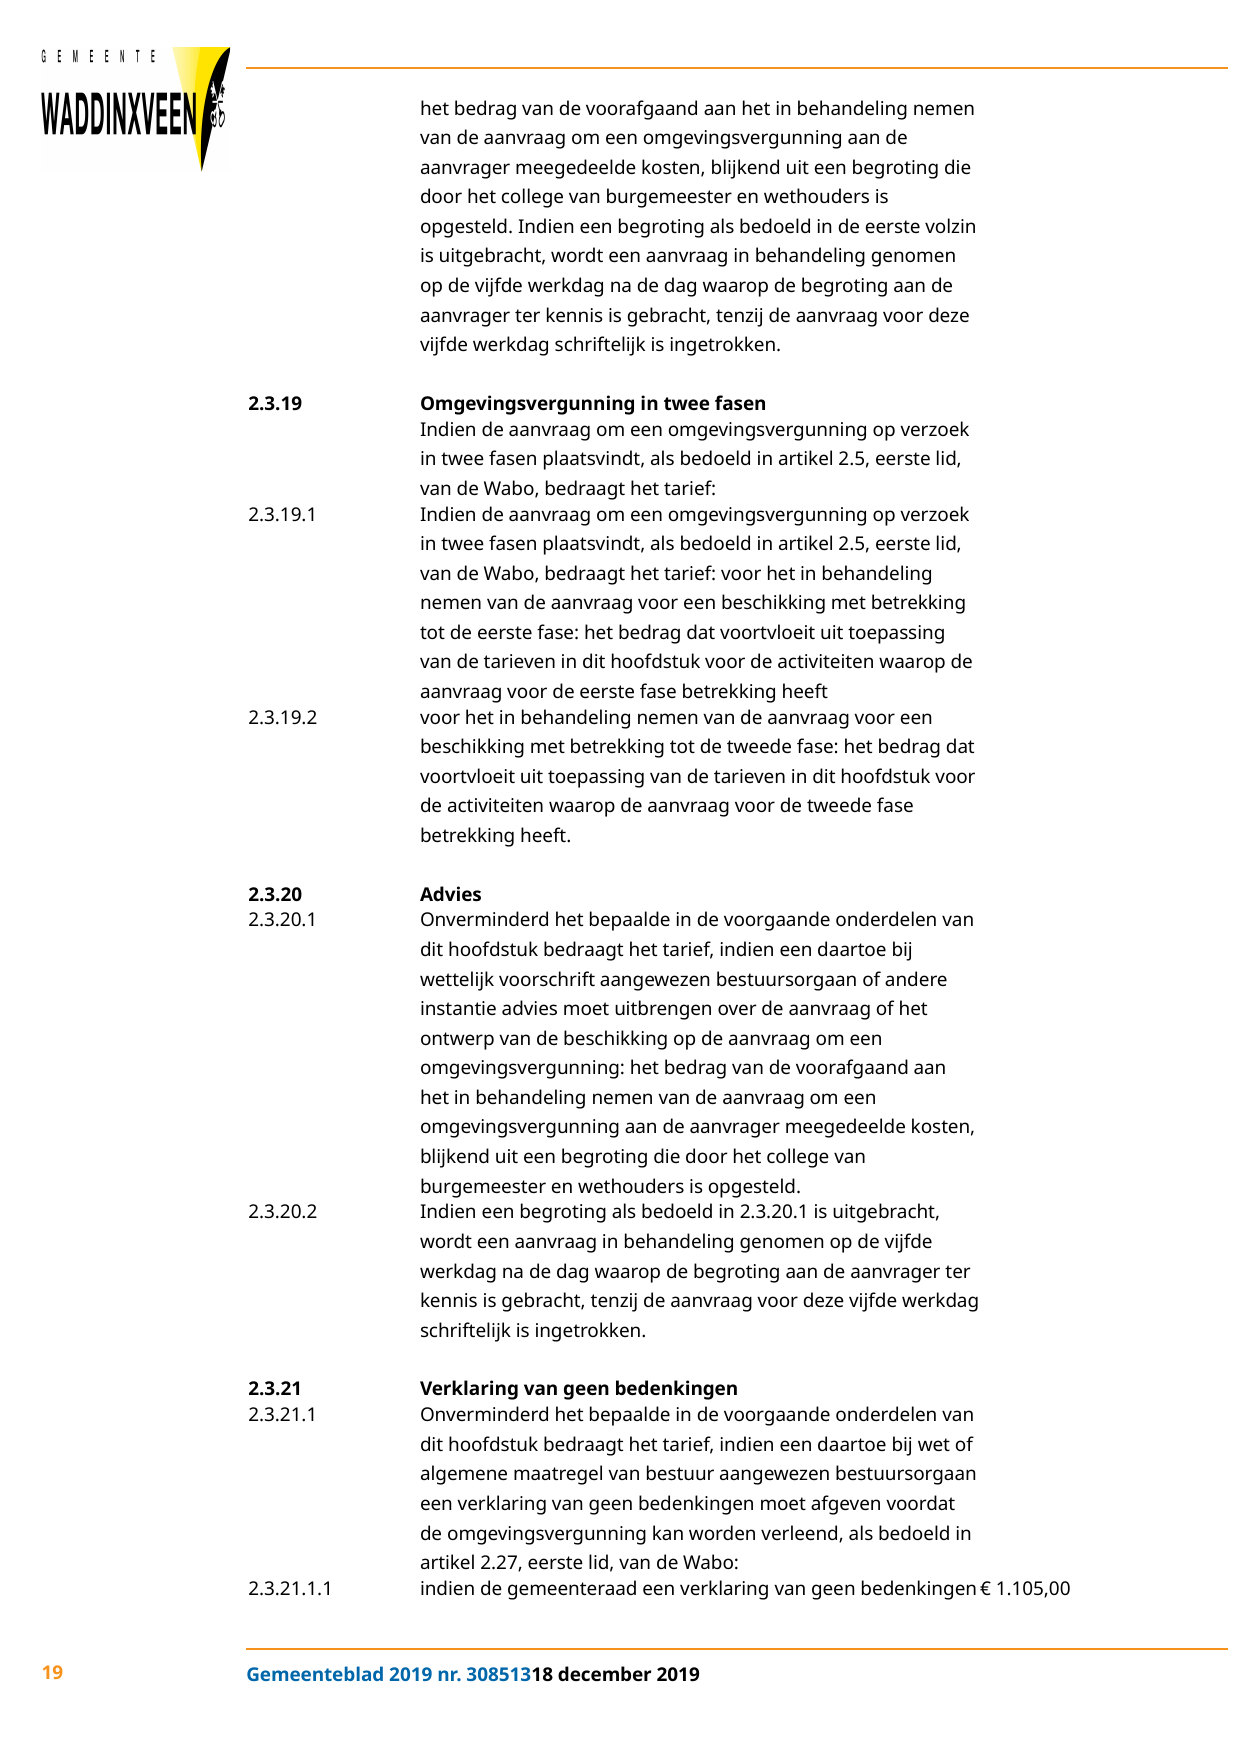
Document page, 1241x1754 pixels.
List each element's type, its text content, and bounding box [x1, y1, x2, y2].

table_cell Onverminderd het bepaalde in de voorgaande onderdelen van dit hoofdstuk bedraagt het tarief, indien een daartoe bij wet of algemene maatregel van bestuur aangewezen bestuursorgaan een verklaring van geen bedenkingen moet afgeven voordat de omgevingsvergunning kan worden verleend, als bedoeld in artikel 2.27, eerste lid, van de Wabo: [420, 1401, 980, 1575]
table_cell 2.3.20.1 [248, 907, 420, 1199]
table_cell [980, 95, 1152, 357]
table_header 2.3.20 [248, 881, 420, 907]
table_header [980, 881, 1152, 907]
table_cell Indien de aanvraag om een omgevingsvergunning op verzoek in twee fasen plaatsvindt, als bedoeld in artikel 2.5, eerste lid, van de Wabo, bedraagt het tarief: voor het in behandeling nemen van de aanvraag voor een beschikking met betrekking tot de eerste fase: het bedrag dat voortvloeit uit toepassing van de tarieven in dit hoofdstuk voor de activiteiten waarop de aanvraag voor de eerste fase betrekking heeft [420, 501, 980, 704]
table_cell [980, 704, 1152, 848]
table_cell [248, 95, 420, 357]
table_cell Onverminderd het bepaalde in de voorgaande onderdelen van dit hoofdstuk bedraagt het tarief, indien een daartoe bij wettelijk voorschrift aangewezen bestuursorgaan of andere instantie advies moet uitbrengen over de aanvraag of het ontwerp van de beschikking op de aanvraag om een omgevingsvergunning: het bedrag van de voorafgaand aan het in behandeling nemen van de aanvraag om een omgevingsvergunning aan de aanvrager meegedeelde kosten, blijkend uit een begroting die door het college van burgemeester en wethouders is opgesteld. [420, 907, 980, 1199]
table_cell voor het in behandeling nemen van de aanvraag voor een beschikking met betrekking tot de tweede fase: het bedrag dat voortvloeit uit toepassing van de tarieven in dit hoofdstuk voor de activiteiten waarop de aanvraag voor de tweede fase betrekking heeft. [420, 704, 980, 848]
picture [41, 47, 231, 172]
table_header 2.3.19 [248, 390, 420, 416]
table_cell [980, 416, 1152, 501]
table_cell indien de gemeenteraad een verklaring van geen bedenkingen [420, 1575, 980, 1601]
table_cell 2.3.20.2 [248, 1199, 420, 1343]
table_cell 2.3.21.1.1 [248, 1575, 420, 1601]
table_cell Indien een begroting als bedoeld in 2.3.20.1 is uitgebracht, wordt een aanvraag in behandeling genomen op de vijfde werkdag na de dag waarop de begroting aan de aanvrager ter kennis is gebracht, tenzij de aanvraag voor deze vijfde werkdag schriftelijk is ingetrokken. [420, 1199, 980, 1343]
table_cell 2.3.21.1 [248, 1401, 420, 1575]
table_cell Indien de aanvraag om een omgevingsvergunning op verzoek in twee fasen plaatsvindt, als bedoeld in artikel 2.5, eerste lid, van de Wabo, bedraagt het tarief: [420, 416, 980, 501]
table_header [980, 390, 1152, 416]
table_header Advies [420, 881, 980, 907]
table_header [980, 1376, 1152, 1401]
table_cell [980, 1199, 1152, 1343]
table_cell [980, 1401, 1152, 1575]
table_cell het bedrag van de voorafgaand aan het in behandeling nemen van de aanvraag om een omgevingsvergunning aan de aanvrager meegedeelde kosten, blijkend uit een begroting die door het college van burgemeester en wethouders is opgesteld. Indien een begroting als bedoeld in de eerste volzin is uitgebracht, wordt een aanvraag in behandeling genomen op de vijfde werkdag na de dag waarop de begroting aan de aanvrager ter kennis is gebracht, tenzij de aanvraag voor deze vijfde werkdag schriftelijk is ingetrokken. [420, 95, 980, 357]
table_header Omgevingsvergunning in twee fasen [420, 390, 980, 416]
table_cell 2.3.19.2 [248, 704, 420, 848]
table_cell [248, 416, 420, 501]
table_cell € 1.105,00 [980, 1575, 1152, 1601]
table_cell [980, 501, 1152, 704]
table_cell 2.3.19.1 [248, 501, 420, 704]
table_cell [980, 907, 1152, 1199]
table_header Verklaring van geen bedenkingen [420, 1376, 980, 1401]
table_header 2.3.21 [248, 1376, 420, 1401]
